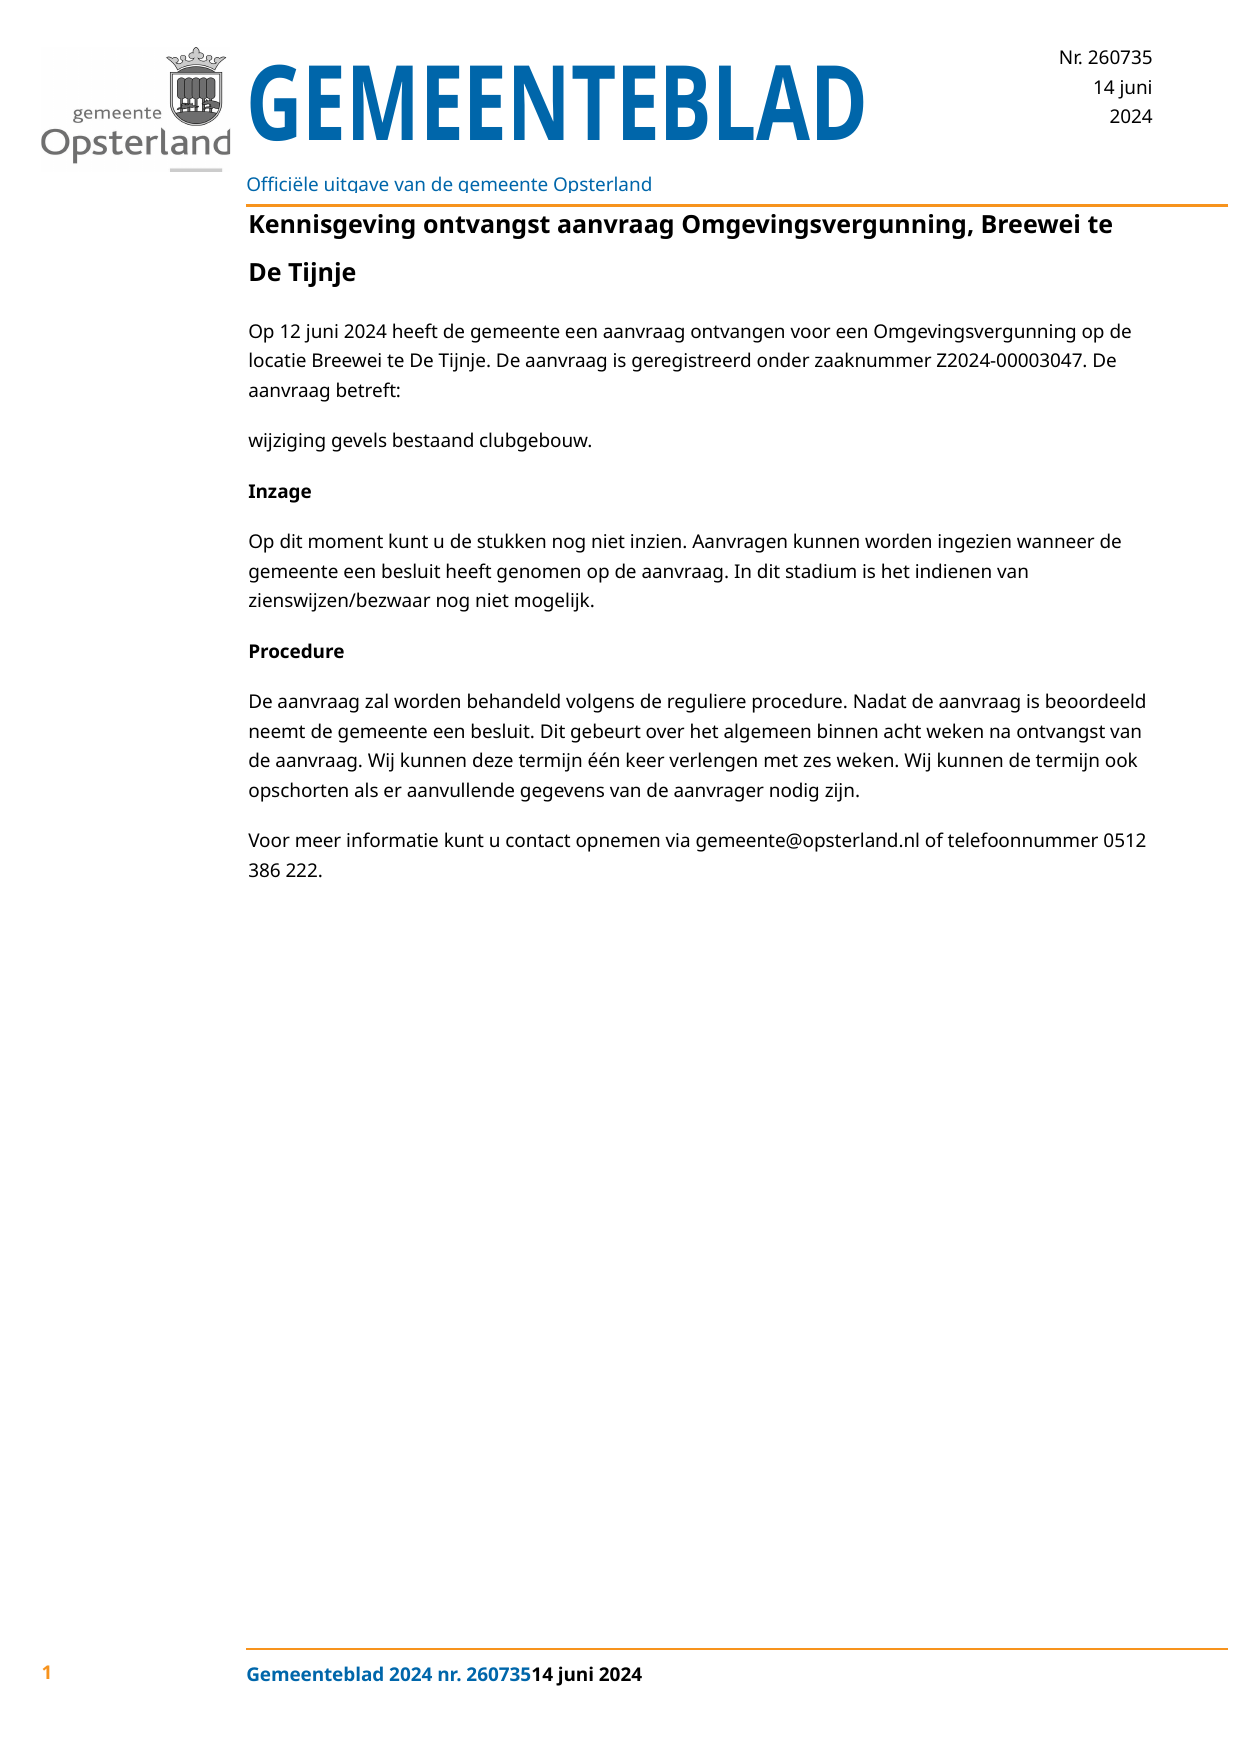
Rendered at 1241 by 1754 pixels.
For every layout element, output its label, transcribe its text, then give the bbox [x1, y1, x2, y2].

text Voor meer informatie kunt u contact opnemen via gemeente@opsterland.nl of telefoonnummer 0512 386 222. [248, 827, 1152, 883]
text Op 12 juni 2024 heeft de gemeente een aanvraag ontvangen voor een Omgevingsvergunning op de locatie Breewei te De Tijnje. De aanvraag is geregistreerd onder zaaknummer Z2024-00003047. De aanvraag betreft: [248, 318, 1152, 403]
text Procedure [248, 638, 1152, 664]
text Kennisgeving ontvangst aanvraag Omgevingsvergunning, Breewei te De Tijnje [248, 207, 1152, 288]
text De aanvraag zal worden behandeld volgens de reguliere procedure. Nadat de aanvraag is beoordeeld neemt de gemeente een besluit. Dit gebeurt over het algemeen binnen acht weken na ontvangst van de aanvraag. Wij kunnen deze termijn één keer verlengen met zes weken. Wij kunnen de termijn ook opschorten als er aanvullende gegevens van de aanvrager nodig zijn. [248, 688, 1152, 803]
text Inzage [248, 478, 1152, 504]
text Op dit moment kunt u de stukken nog niet inzien. Aanvragen kunnen worden ingezien wanneer de gemeente een besluit heeft genomen op de aanvraag. In dit stadium is het indienen van zienswijzen/bezwaar nog niet mogelijk. [248, 528, 1152, 613]
text wijziging gevels bestaand clubgebouw. [248, 427, 1152, 453]
picture [41, 47, 231, 172]
